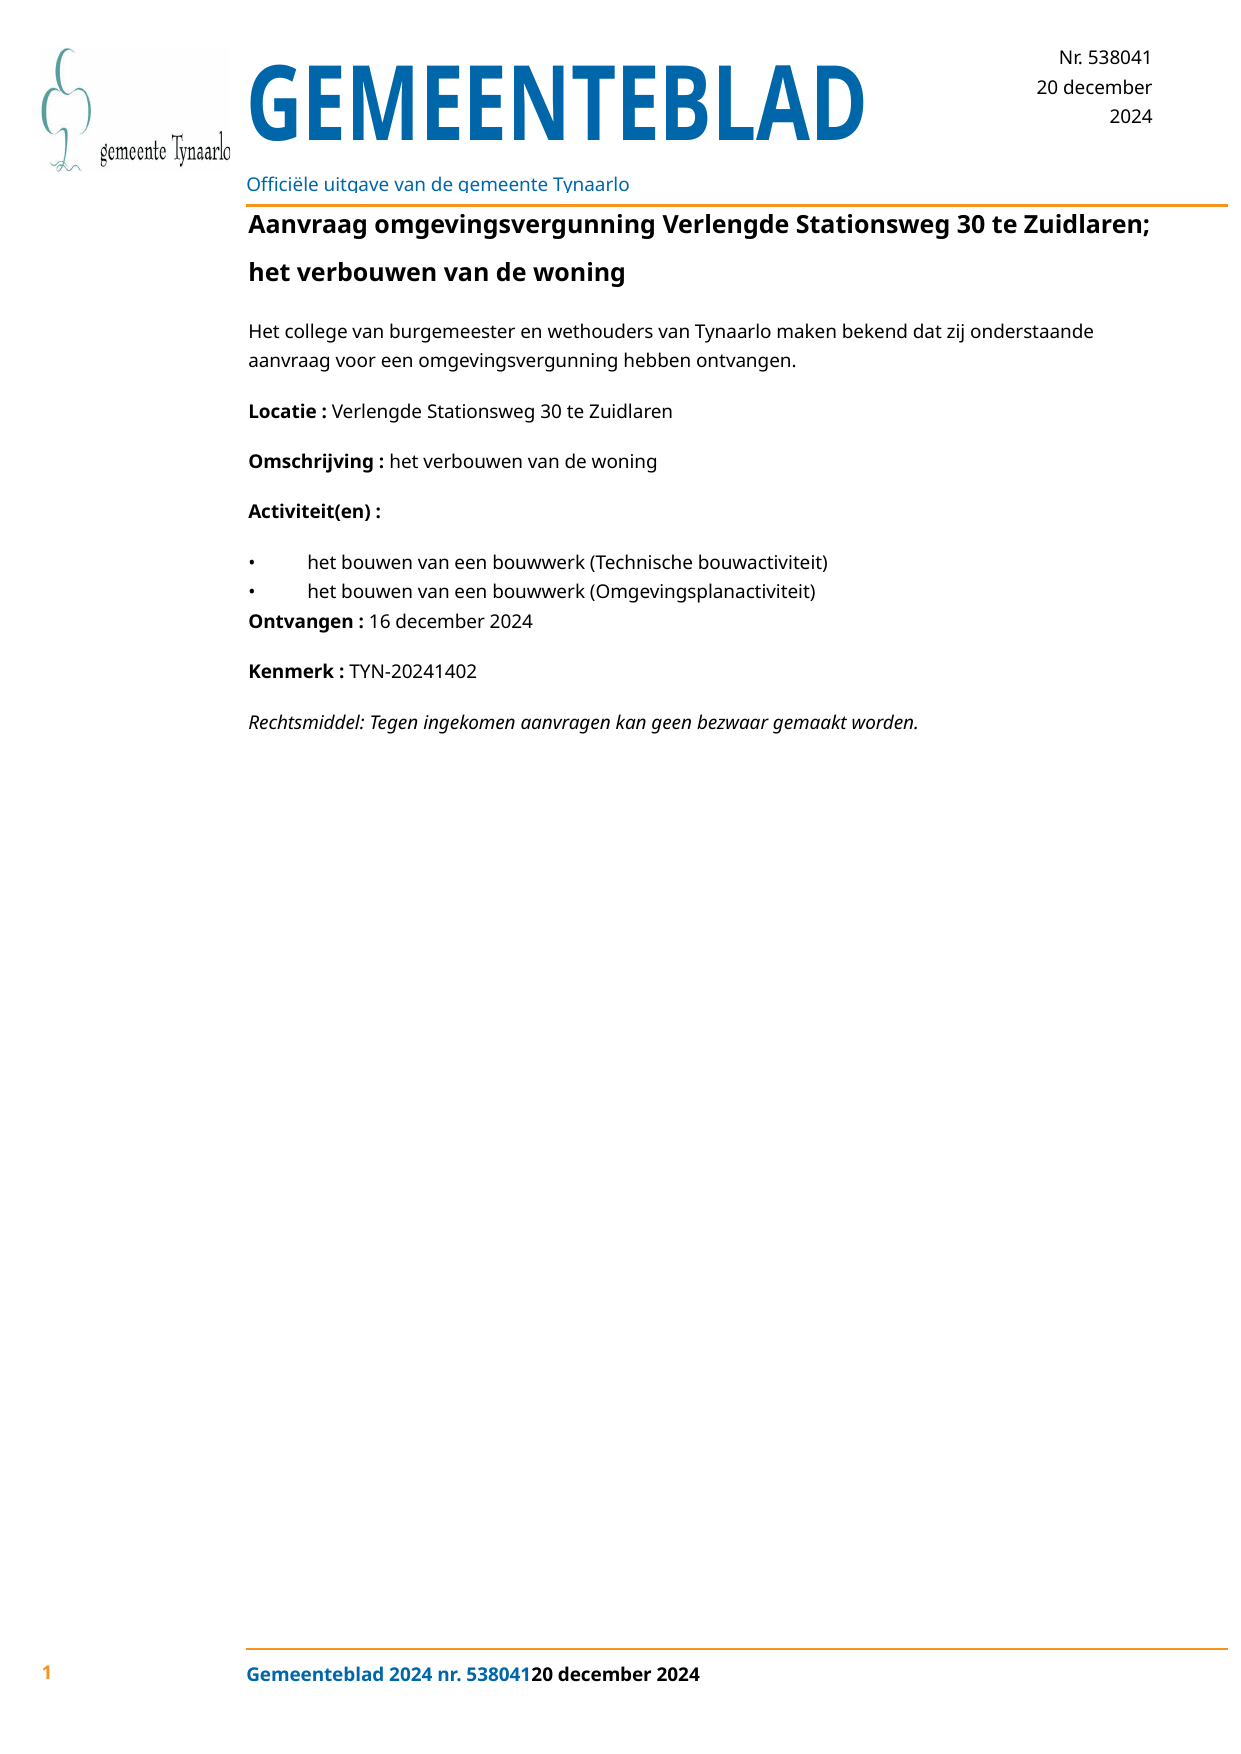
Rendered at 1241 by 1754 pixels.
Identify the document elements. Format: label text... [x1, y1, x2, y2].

text Activiteit(en) : [248, 499, 1152, 524]
list het bouwen van een bouwwerk (Omgevingsplanactiviteit) [248, 579, 1152, 604]
list het bouwen van een bouwwerk (Technische bouwactiviteit) [248, 549, 1152, 575]
text Ontvangen : 16 december 2024 [248, 608, 1152, 634]
text Omschrijving : het verbouwen van de woning [248, 448, 1152, 474]
text Kenmerk : TYN-20241402 [248, 659, 1152, 684]
text Locatie : Verlengde Stationsweg 30 te Zuidlaren [248, 398, 1152, 424]
text Rechtsmiddel: Tegen ingekomen aanvragen kan geen bezwaar gemaakt worden. [248, 709, 1152, 735]
text Het college van burgemeester en wethouders van Tynaarlo maken bekend dat zij onderstaande aanvraag voor een omgevingsvergunning hebben ontvangen. [248, 318, 1152, 373]
picture [41, 47, 231, 172]
text Aanvraag omgevingsvergunning Verlengde Stationsweg 30 te Zuidlaren; het verbouwen van de woning [248, 207, 1152, 288]
